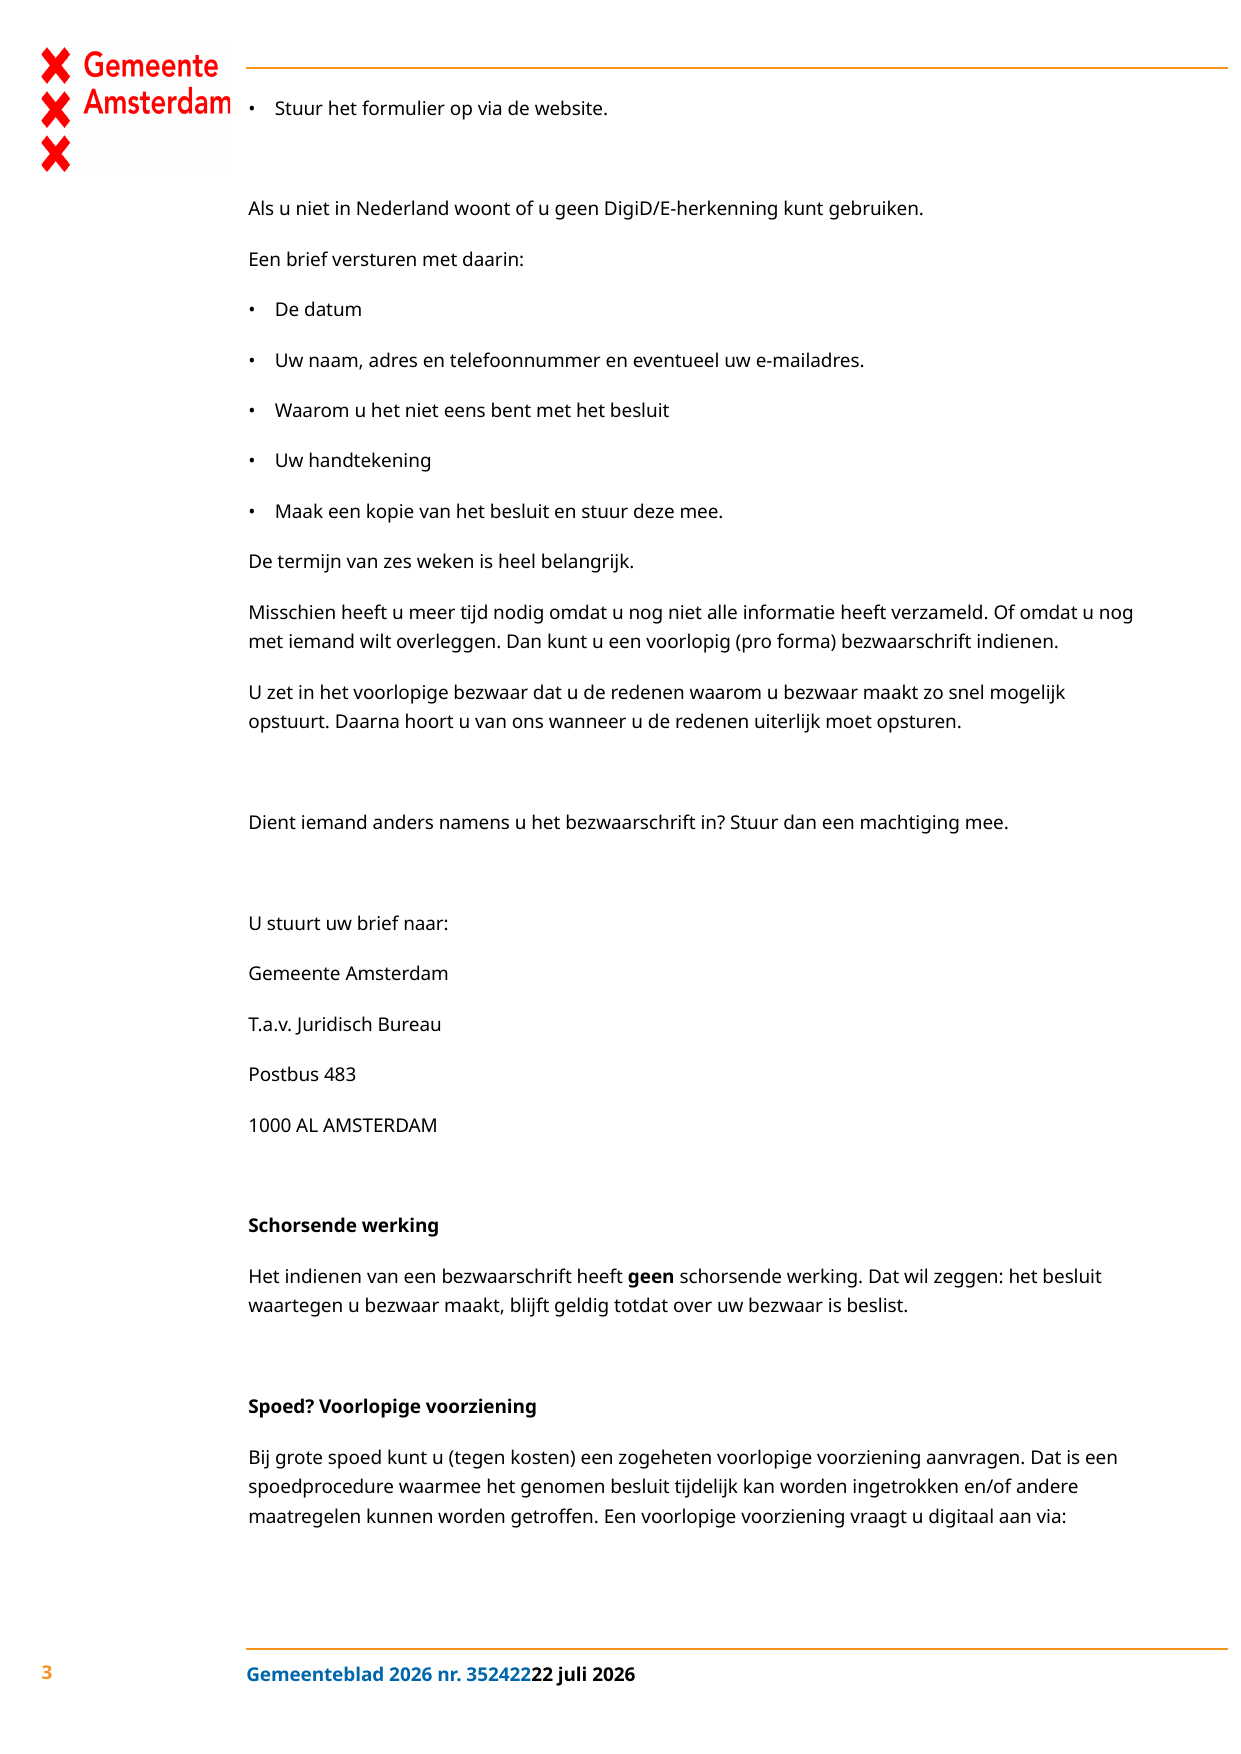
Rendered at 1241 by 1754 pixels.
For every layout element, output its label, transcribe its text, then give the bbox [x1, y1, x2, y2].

text Bij grote spoed kunt u (tegen kosten) een zogeheten voorlopige voorziening aanvragen. Dat is een spoedprocedure waarmee het genomen besluit tijdelijk kan worden ingetrokken en/of andere maatregelen kunnen worden getroffen. Een voorlopige voorziening vraagt u digitaal aan via: [248, 1444, 1152, 1529]
text Het indienen van een bezwaarschrift heeft geen schorsende werking. Dat wil zeggen: het besluit waartegen u bezwaar maakt, blijft geldig totdat over uw bezwaar is beslist. [248, 1263, 1152, 1318]
text Spoed? Voorlopige voorziening [248, 1393, 1152, 1419]
text Schorsende werking [248, 1213, 1152, 1238]
text • Waarom u het niet eens bent met het besluit [248, 397, 1152, 423]
text U stuurt uw brief naar: [248, 910, 1152, 936]
text • Maak een kopie van het besluit en stuur deze mee. [248, 498, 1152, 524]
text Postbus 483 [248, 1061, 1152, 1087]
picture [41, 47, 231, 172]
text • Stuur het formulier op via de website. [248, 95, 1152, 121]
text Gemeente Amsterdam [248, 961, 1152, 986]
text Als u niet in Nederland woont of u geen DigiD/E-herkenning kunt gebruiken. [248, 196, 1152, 221]
text Een brief versturen met daarin: [248, 246, 1152, 272]
text T.a.v. Juridisch Bureau [248, 1011, 1152, 1037]
text • Uw naam, adres en telefoonnummer en eventueel uw e-mailadres. [248, 347, 1152, 373]
text • De datum [248, 296, 1152, 322]
text Misschien heeft u meer tijd nodig omdat u nog niet alle informatie heeft verzameld. Of omdat u nog met iemand wilt overleggen. Dan kunt u een voorlopig (pro forma) bezwaarschrift indienen. [248, 599, 1152, 654]
text U zet in het voorlopige bezwaar dat u de redenen waarom u bezwaar maakt zo snel mogelijk opstuurt. Daarna hoort u van ons wanneer u de redenen uiterlijk moet opsturen. [248, 679, 1152, 734]
text Dient iemand anders namens u het bezwaarschrift in? Stuur dan een machtiging mee. [248, 809, 1152, 835]
text 1000 AL AMSTERDAM [248, 1112, 1152, 1138]
text De termijn van zes weken is heel belangrijk. [248, 548, 1152, 574]
text • Uw handtekening [248, 448, 1152, 473]
